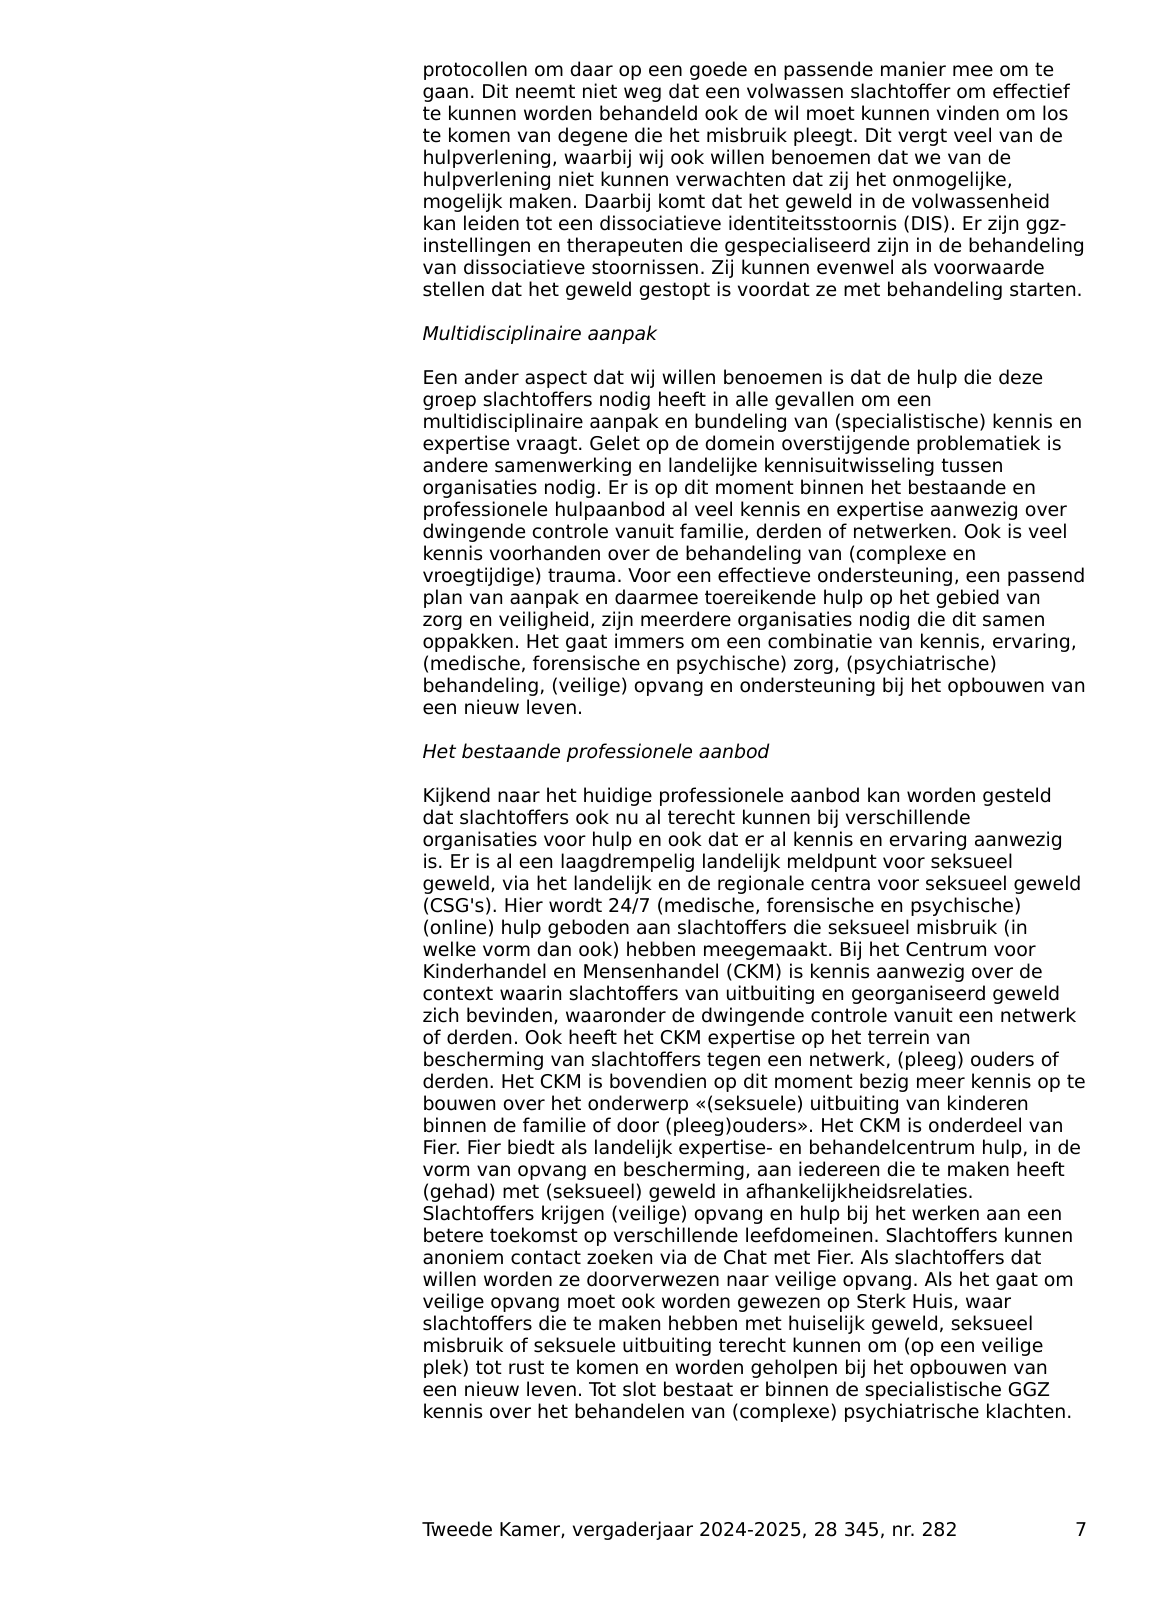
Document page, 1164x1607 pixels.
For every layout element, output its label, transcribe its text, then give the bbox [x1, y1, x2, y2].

subtitle Multidisciplinaire aanpak [422, 323, 1087, 345]
text protocollen om daar op een goede en passende manier mee om te gaan. Dit neemt niet weg dat een volwassen slachtoffer om effectief te kunnen worden behandeld ook de wil moet kunnen vinden om los te komen van degene die het misbruik pleegt. Dit vergt veel van de hulpverlening, waarbij wij ook willen benoemen dat we van de hulpverlening niet kunnen verwachten dat zij het onmogelijke, mogelijk maken. Daarbij komt dat het geweld in de volwassenheid kan leiden tot een dissociatieve identiteitsstoornis (DIS). Er zijn ggz-instellingen en therapeuten die gespecialiseerd zijn in de behandeling van dissociatieve stoornissen. Zij kunnen evenwel als voorwaarde stellen dat het geweld gestopt is voordat ze met behandeling starten. [422, 59, 1087, 301]
subtitle Het bestaande professionele aanbod [422, 741, 1087, 763]
text Kijkend naar het huidige professionele aanbod kan worden gesteld dat slachtoffers ook nu al terecht kunnen bij verschillende organisaties voor hulp en ook dat er al kennis en ervaring aanwezig is. Er is al een laagdrempelig landelijk meldpunt voor seksueel geweld, via het landelijk en de regionale centra voor seksueel geweld (CSG's). Hier wordt 24/7 (medische, forensische en psychische) (online) hulp geboden aan slachtoffers die seksueel misbruik (in welke vorm dan ook) hebben meegemaakt. Bij het Centrum voor Kinderhandel en Mensenhandel (CKM) is kennis aanwezig over de context waarin slachtoffers van uitbuiting en georganiseerd geweld zich bevinden, waaronder de dwingende controle vanuit een netwerk of derden. Ook heeft het CKM expertise op het terrein van bescherming van slachtoffers tegen een netwerk, (pleeg) ouders of derden. Het CKM is bovendien op dit moment bezig meer kennis op te bouwen over het onderwerp «(seksuele) uitbuiting van kinderen binnen de familie of door (pleeg)ouders». Het CKM is onderdeel van Fier. Fier biedt als landelijk expertise- en behandelcentrum hulp, in de vorm van opvang en bescherming, aan iedereen die te maken heeft (gehad) met (seksueel) geweld in afhankelijkheidsrelaties. Slachtoffers krijgen (veilige) opvang en hulp bij het werken aan een betere toekomst op verschillende leefdomeinen. Slachtoffers kunnen anoniem contact zoeken via de Chat met Fier. Als slachtoffers dat willen worden ze doorverwezen naar veilige opvang. Als het gaat om veilige opvang moet ook worden gewezen op Sterk Huis, waar slachtoffers die te maken hebben met huiselijk geweld, seksueel misbruik of seksuele uitbuiting terecht kunnen om (op een veilige plek) tot rust te komen en worden geholpen bij het opbouwen van een nieuw leven. Tot slot bestaat er binnen de specialistische GGZ kennis over het behandelen van (complexe) psychiatrische klachten. [422, 785, 1087, 1423]
text Een ander aspect dat wij willen benoemen is dat de hulp die deze groep slachtoffers nodig heeft in alle gevallen om een multidisciplinaire aanpak en bundeling van (specialistische) kennis en expertise vraagt. Gelet op de domein overstijgende problematiek is andere samenwerking en landelijke kennisuitwisseling tussen organisaties nodig. Er is op dit moment binnen het bestaande en professionele hulpaanbod al veel kennis en expertise aanwezig over dwingende controle vanuit familie, derden of netwerken. Ook is veel kennis voorhanden over de behandeling van (complexe en vroegtijdige) trauma. Voor een effectieve ondersteuning, een passend plan van aanpak en daarmee toereikende hulp op het gebied van zorg en veiligheid, zijn meerdere organisaties nodig die dit samen oppakken. Het gaat immers om een combinatie van kennis, ervaring, (medische, forensische en psychische) zorg, (psychiatrische) behandeling, (veilige) opvang en ondersteuning bij het opbouwen van een nieuw leven. [422, 367, 1087, 719]
